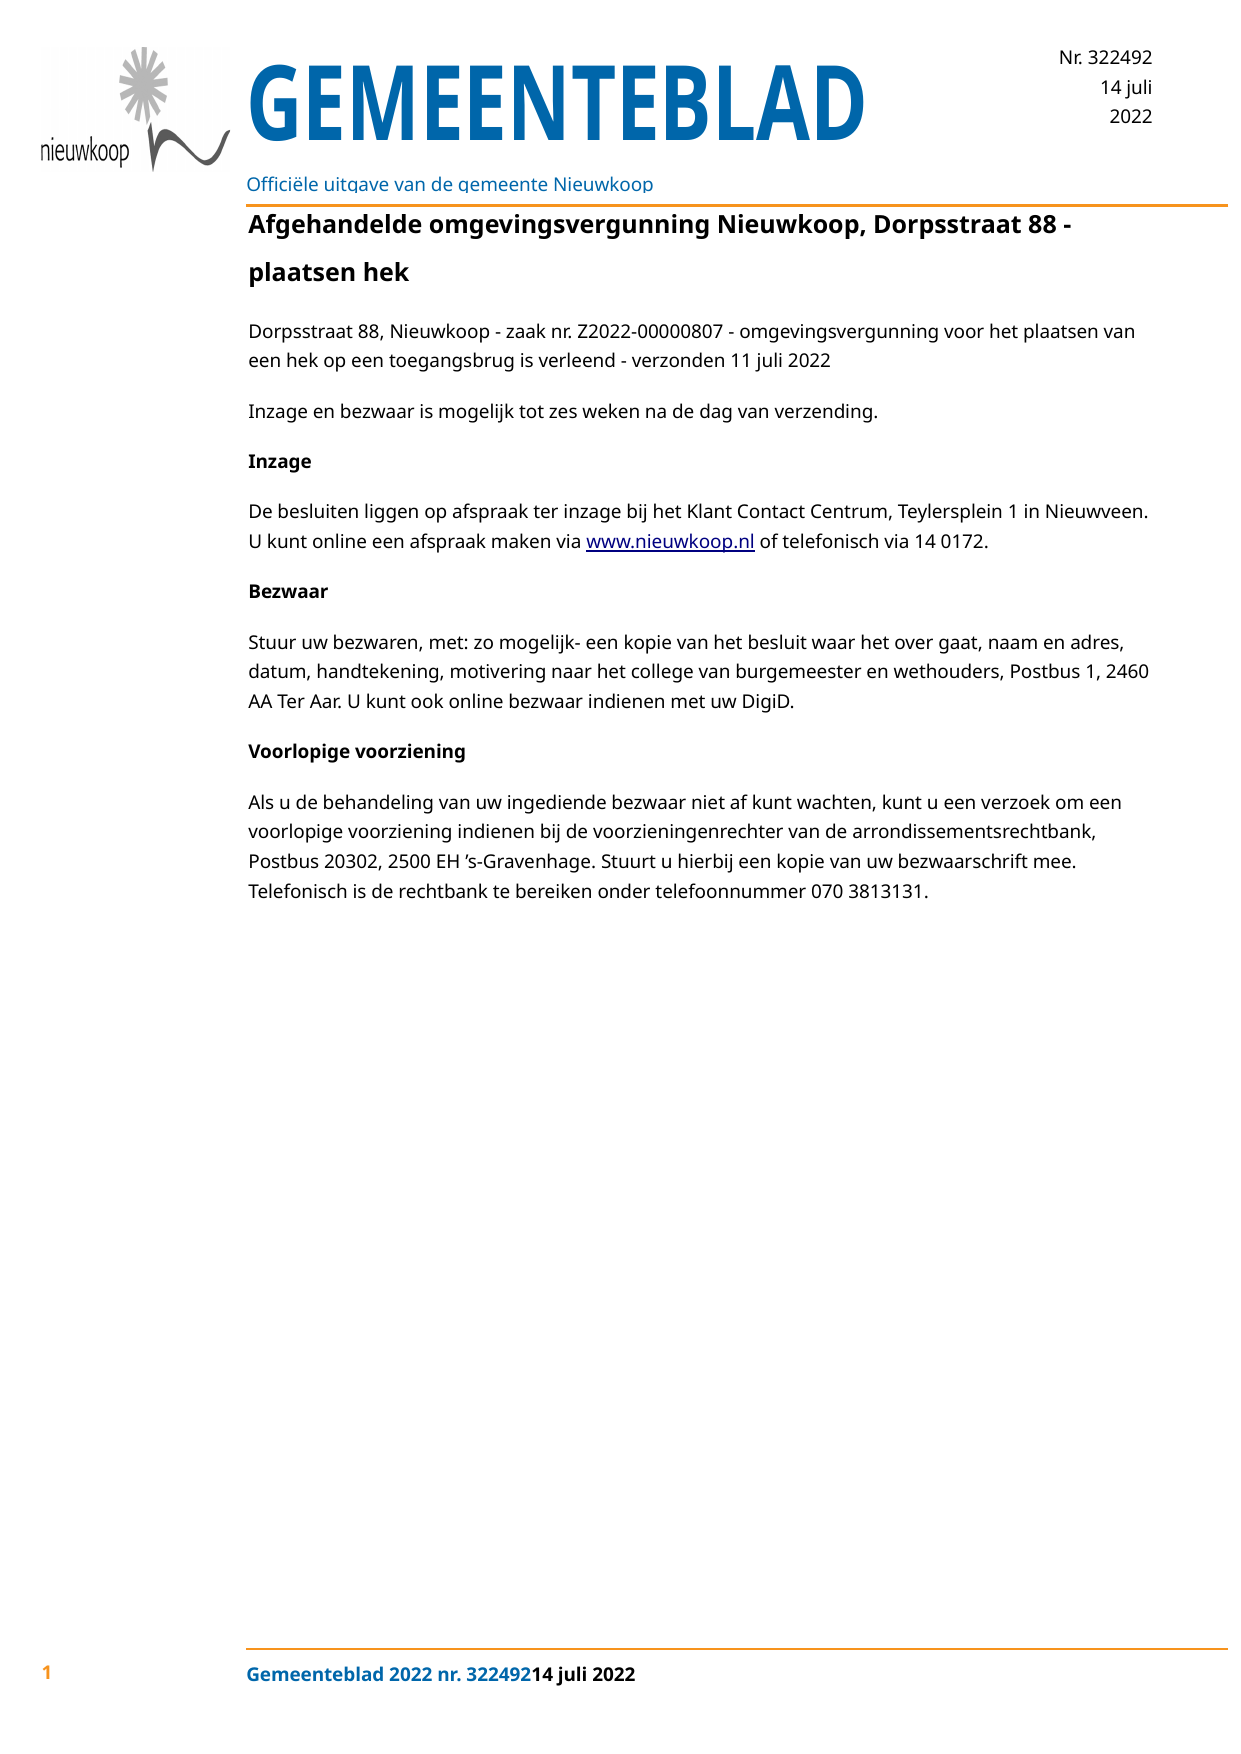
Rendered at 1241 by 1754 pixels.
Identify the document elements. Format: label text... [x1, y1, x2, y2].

text Afgehandelde omgevingsvergunning Nieuwkoop, Dorpsstraat 88 - plaatsen hek [248, 207, 1152, 288]
text Voorlopige voorziening [248, 739, 1152, 764]
text Inzage en bezwaar is mogelijk tot zes weken na de dag van verzending. [248, 398, 1152, 424]
text De besluiten liggen op afspraak ter inzage bij het Klant Contact Centrum, Teylersplein 1 in Nieuwveen. U kunt online een afspraak maken via www.nieuwkoop.nl of telefonisch via 14 0172. [248, 499, 1152, 554]
text Bezwaar [248, 579, 1152, 604]
picture [41, 47, 231, 172]
text Inzage [248, 448, 1152, 474]
text Als u de behandeling van uw ingediende bezwaar niet af kunt wachten, kunt u een verzoek om een voorlopige voorziening indienen bij de voorzieningenrechter van de arrondissementsrechtbank, Postbus 20302, 2500 EH ’s-Gravenhage. Stuurt u hierbij een kopie van uw bezwaarschrift mee. Telefonisch is de rechtbank te bereiken onder telefoonnummer 070 3813131. [248, 789, 1152, 904]
text Dorpsstraat 88, Nieuwkoop - zaak nr. Z2022-00000807 - omgevingsvergunning voor het plaatsen van een hek op een toegangsbrug is verleend - verzonden 11 juli 2022 [248, 318, 1152, 373]
text Stuur uw bezwaren, met: zo mogelijk- een kopie van het besluit waar het over gaat, naam en adres, datum, handtekening, motivering naar het college van burgemeester en wethouders, Postbus 1, 2460 AA Ter Aar. U kunt ook online bezwaar indienen met uw DigiD. [248, 629, 1152, 714]
